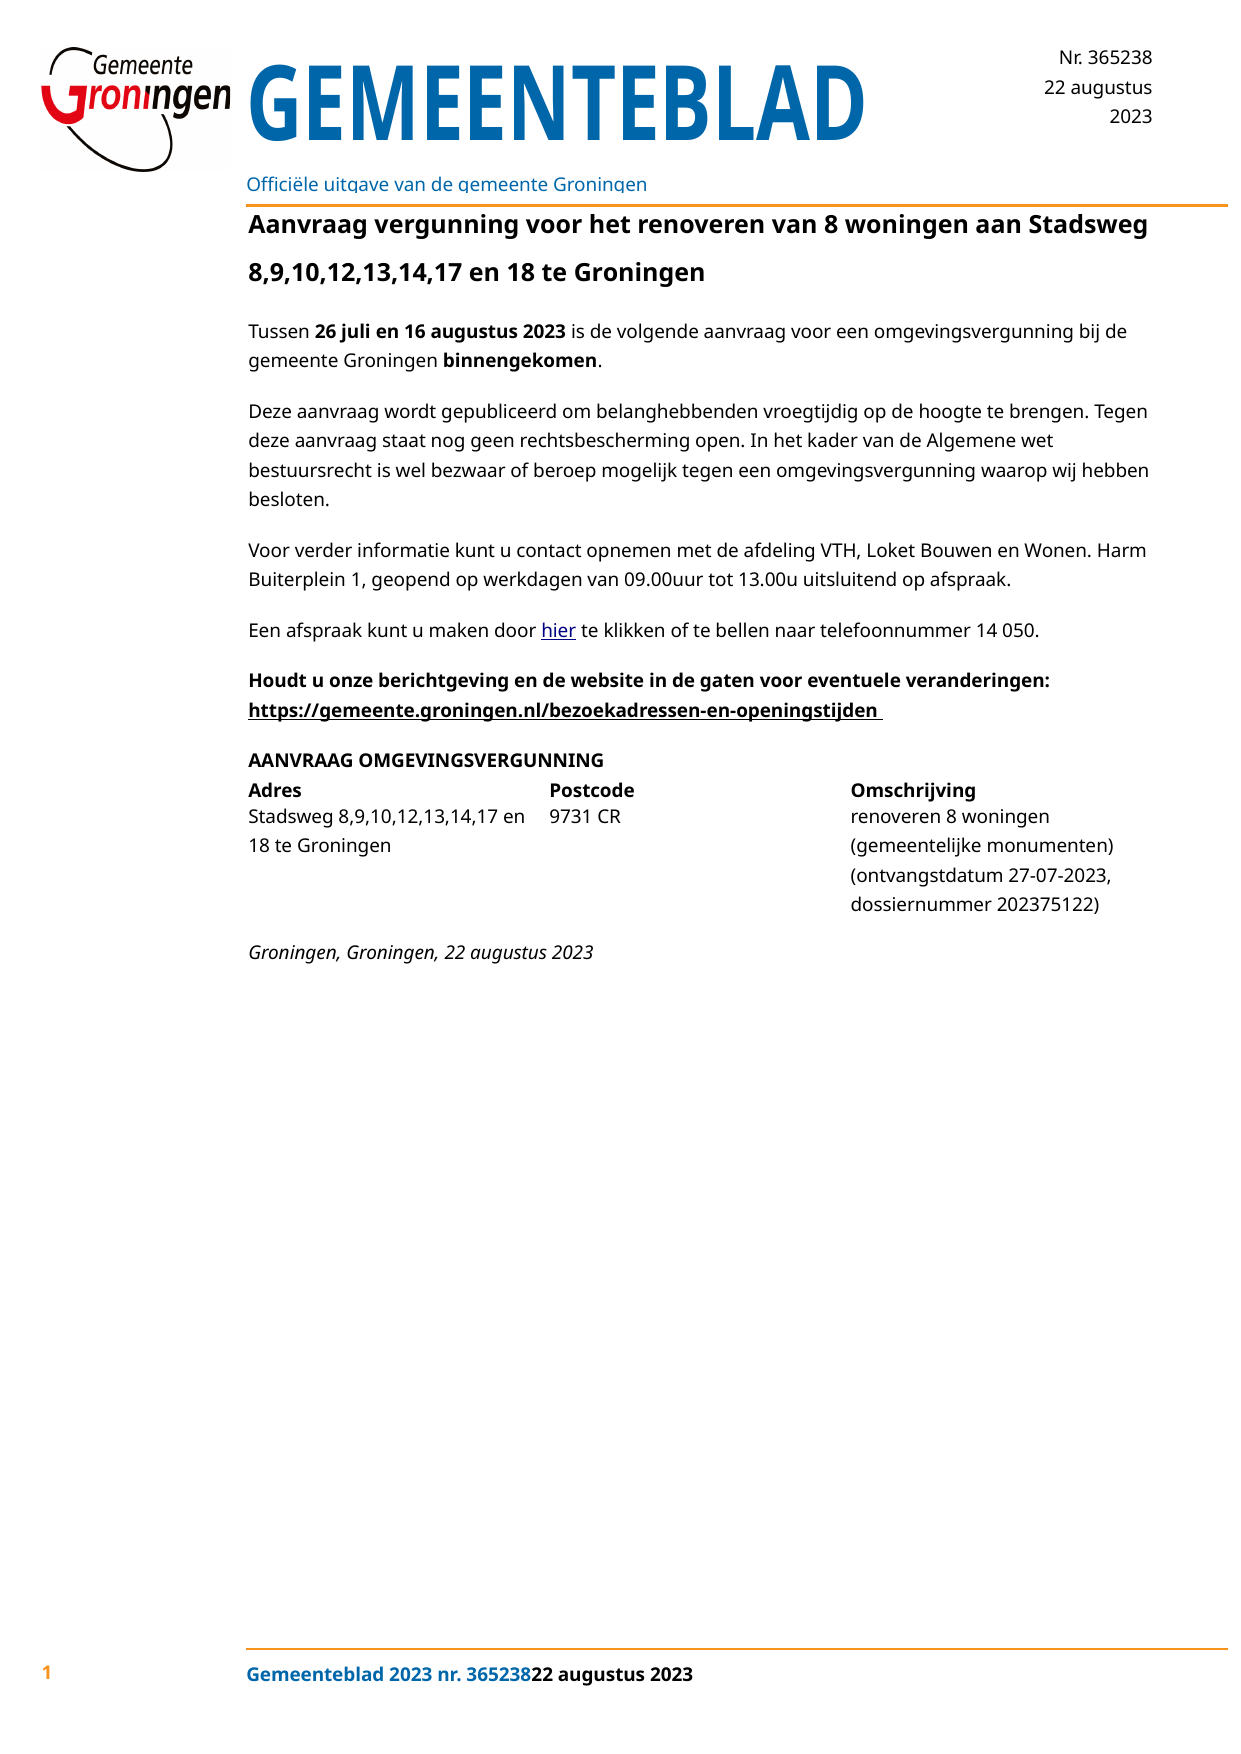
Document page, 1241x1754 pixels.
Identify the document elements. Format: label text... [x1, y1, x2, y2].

table_cell Stadsweg 8,9,10,12,13,14,17 en 18 te Groningen [248, 803, 549, 917]
text Een afspraak kunt u maken door hier te klikken of te bellen naar telefoonnummer 14 050. [248, 617, 1152, 643]
table_header Postcode [549, 777, 850, 803]
text Voor verder informatie kunt u contact opnemen met de afdeling VTH, Loket Bouwen en Wonen. Harm Buiterplein 1, geopend op werkdagen van 09.00uur tot 13.00u uitsluitend op afspraak. [248, 537, 1152, 592]
text Groningen, Groningen, 22 augustus 2023 [248, 939, 1152, 964]
table_header Adres [248, 777, 549, 803]
text Deze aanvraag wordt gepubliceerd om belanghebbenden vroegtijdig op de hoogte te brengen. Tegen deze aanvraag staat nog geen rechtsbescherming open. In het kader van de Algemene wet bestuursrecht is wel bezwaar of beroep mogelijk tegen een omgevingsvergunning waarop wij hebben besloten. [248, 398, 1152, 512]
text Aanvraag vergunning voor het renoveren van 8 woningen aan Stadsweg 8,9,10,12,13,14,17 en 18 te Groningen [248, 207, 1152, 288]
text AANVRAAG OMGEVINGSVERGUNNING [248, 747, 1152, 773]
text Tussen 26 juli en 16 augustus 2023 is de volgende aanvraag voor een omgevingsvergunning bij de gemeente Groningen binnengekomen. [248, 318, 1152, 373]
picture [41, 47, 231, 172]
table_header Omschrijving [850, 777, 1152, 803]
table_cell renoveren 8 woningen (gemeentelijke monumenten) (ontvangstdatum 27-07-2023, dossiernummer 202375122) [850, 803, 1152, 917]
table_cell 9731 CR [549, 803, 850, 917]
text Houdt u onze berichtgeving en de website in de gaten voor eventuele veranderingen: https://gemeente.groningen.nl/bezoekadressen-en-openingstijden [248, 667, 1152, 723]
